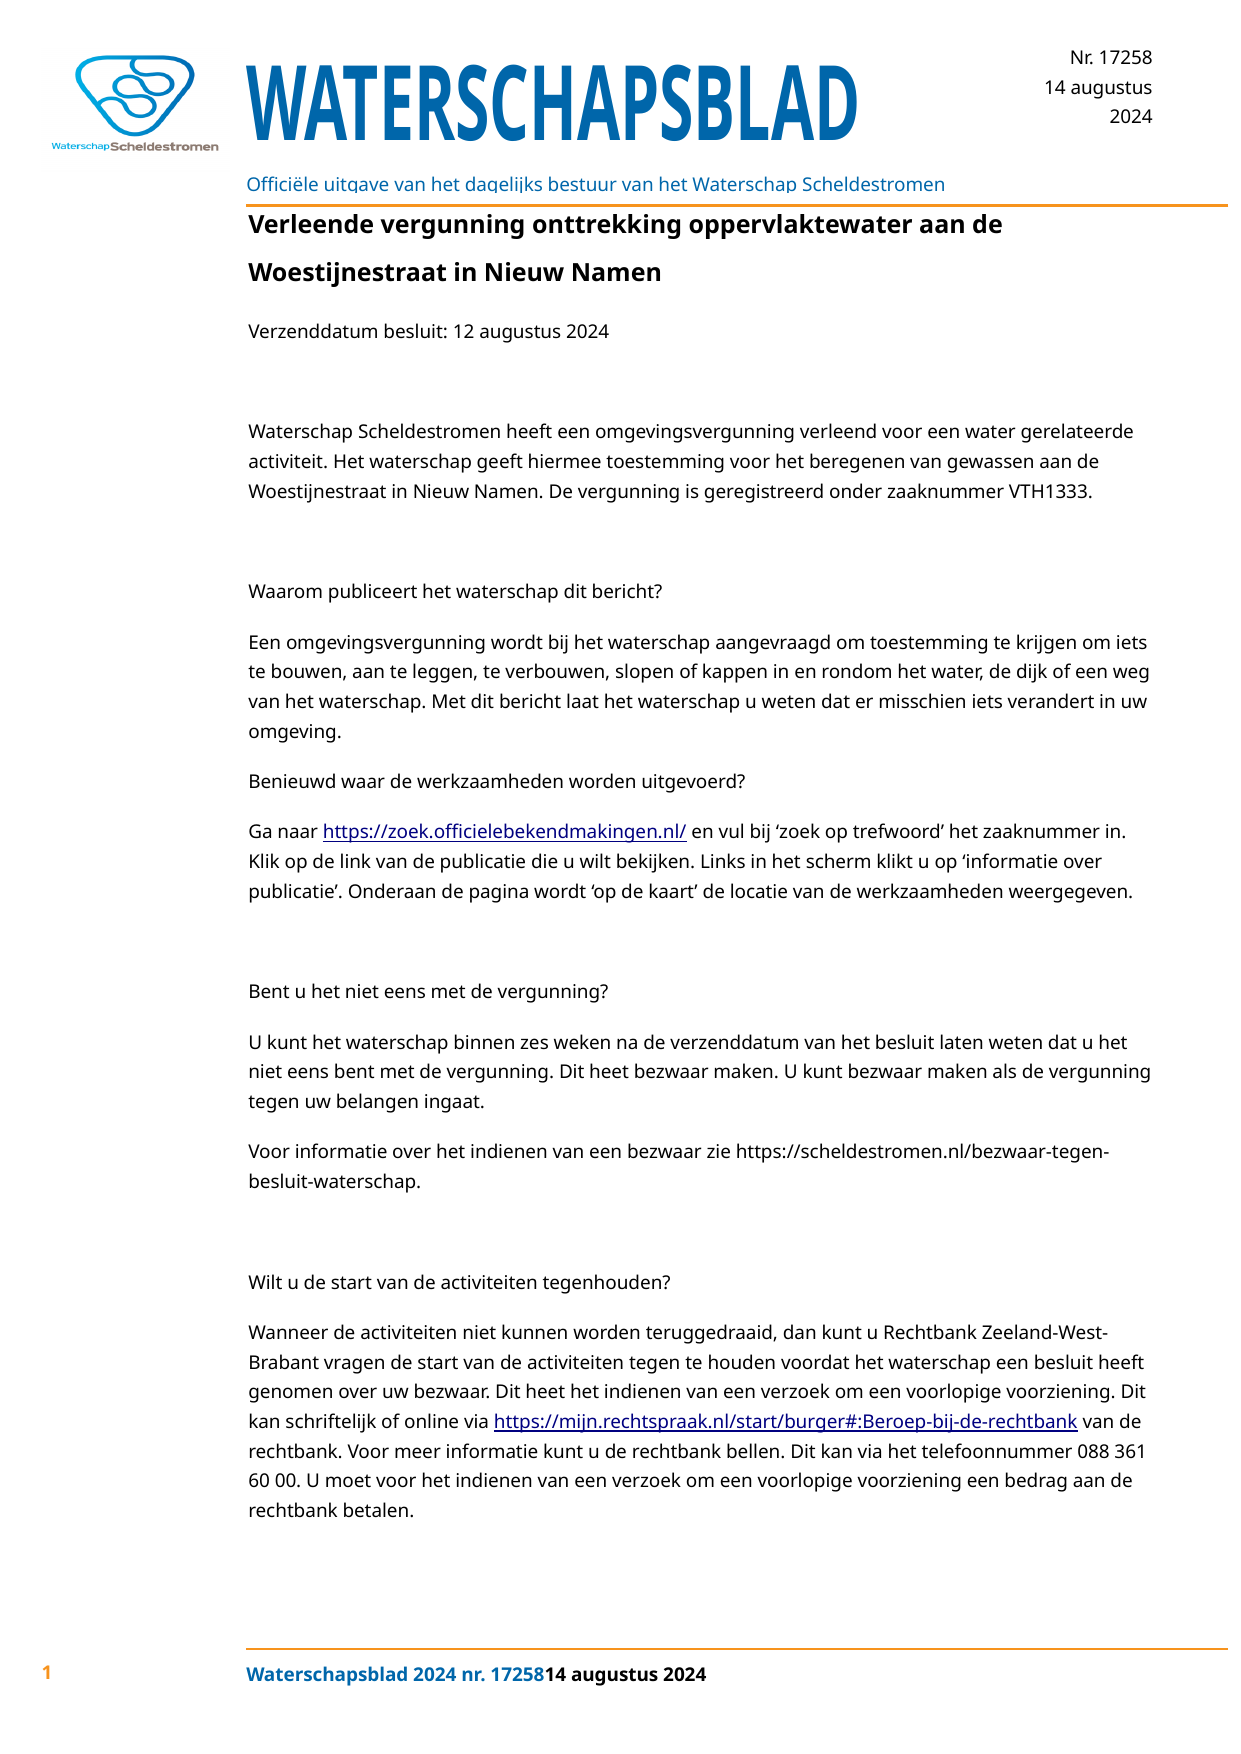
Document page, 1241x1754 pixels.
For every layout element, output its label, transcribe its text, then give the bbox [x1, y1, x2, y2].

text Verzenddatum besluit: 12 augustus 2024 [248, 318, 1152, 344]
text Benieuwd waar de werkzaamheden worden uitgevoerd? [248, 768, 1152, 794]
picture [41, 47, 231, 172]
text Voor informatie over het indienen van een bezwaar zie https://scheldestromen.nl/bezwaar-tegen-besluit-waterschap. [248, 1139, 1152, 1194]
text U kunt het waterschap binnen zes weken na de verzenddatum van het besluit laten weten dat u het niet eens bent met de vergunning. Dit heet bezwaar maken. U kunt bezwaar maken als de vergunning tegen uw belangen ingaat. [248, 1029, 1152, 1114]
text Een omgevingsvergunning wordt bij het waterschap aangevraagd om toestemming te krijgen om iets te bouwen, aan te leggen, te verbouwen, slopen of kappen in en rondom het water, de dijk of een weg van het waterschap. Met dit bericht laat het waterschap u weten dat er misschien iets verandert in uw omgeving. [248, 629, 1152, 744]
text Waarom publiceert het waterschap dit bericht? [248, 579, 1152, 604]
text Ga naar https://zoek.officielebekendmakingen.nl/ en vul bij ‘zoek op trefwoord’ het zaaknummer in. Klik op de link van de publicatie die u wilt bekijken. Links in het scherm klikt u op ‘informatie over publicatie’. Onderaan de pagina wordt ‘op de kaart’ de locatie van de werkzaamheden weergegeven. [248, 819, 1152, 904]
text Wanneer de activiteiten niet kunnen worden teruggedraaid, dan kunt u Rechtbank Zeeland-West-Brabant vragen de start van de activiteiten tegen te houden voordat het waterschap een besluit heeft genomen over uw bezwaar. Dit heet het indienen van een verzoek om een voorlopige voorziening. Dit kan schriftelijk of online via https://mijn.rechtspraak.nl/start/burger#:Beroep-bij-de-rechtbank van de rechtbank. Voor meer informatie kunt u de rechtbank bellen. Dit kan via het telefoonnummer 088 361 60 00. U moet voor het indienen van een verzoek om een voorlopige voorziening een bedrag aan de rechtbank betalen. [248, 1319, 1152, 1523]
text Wilt u de start van de activiteiten tegenhouden? [248, 1269, 1152, 1295]
text Verleende vergunning onttrekking oppervlaktewater aan de Woestijnestraat in Nieuw Namen [248, 207, 1152, 288]
text Waterschap Scheldestromen heeft een omgevingsvergunning verleend voor een water gerelateerde activiteit. Het waterschap geeft hiermee toestemming voor het beregenen van gewassen aan de Woestijnestraat in Nieuw Namen. De vergunning is geregistreerd onder zaaknummer VTH1333. [248, 419, 1152, 504]
text Bent u het niet eens met de vergunning? [248, 979, 1152, 1004]
